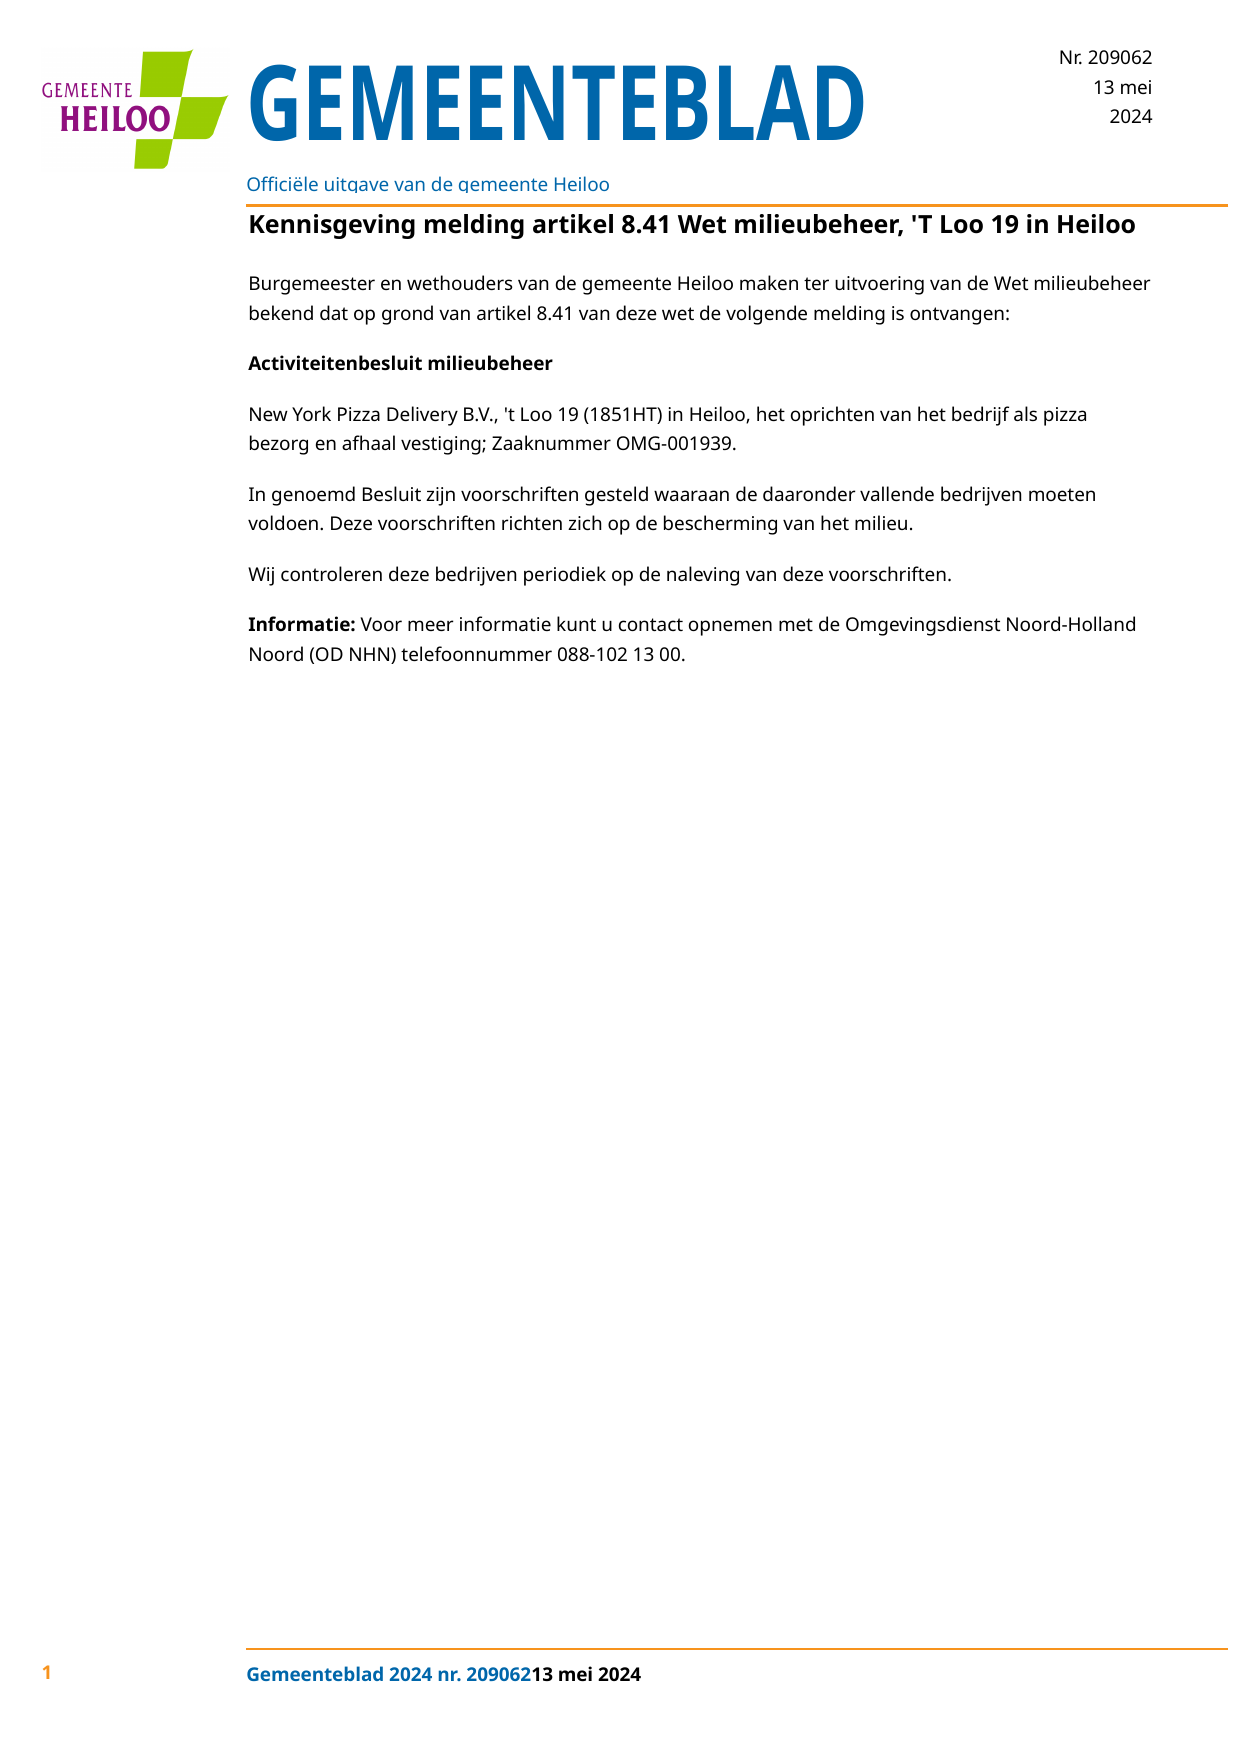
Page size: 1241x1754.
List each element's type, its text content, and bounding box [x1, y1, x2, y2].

text Wij controleren deze bedrijven periodiek op de naleving van deze voorschriften. [248, 561, 1152, 586]
text In genoemd Besluit zijn voorschriften gesteld waaraan de daaronder vallende bedrijven moeten voldoen. Deze voorschriften richten zich op de bescherming van het milieu. [248, 481, 1152, 536]
text New York Pizza Delivery B.V., 't Loo 19 (1851HT) in Heiloo, het oprichten van het bedrijf als pizza bezorg en afhaal vestiging; Zaaknummer OMG-001939. [248, 401, 1152, 456]
picture [41, 47, 231, 172]
text Activiteitenbesluit milieubeheer [248, 350, 1152, 376]
text Kennisgeving melding artikel 8.41 Wet milieubeheer, 'T Loo 19 in Heiloo [248, 207, 1152, 241]
text Informatie: Voor meer informatie kunt u contact opnemen met de Omgevingsdienst Noord-Holland Noord (OD NHN) telefoonnummer 088-102 13 00. [248, 611, 1152, 666]
text Burgemeester en wethouders van de gemeente Heiloo maken ter uitvoering van de Wet milieubeheer bekend dat op grond van artikel 8.41 van deze wet de volgende melding is ontvangen: [248, 270, 1152, 326]
